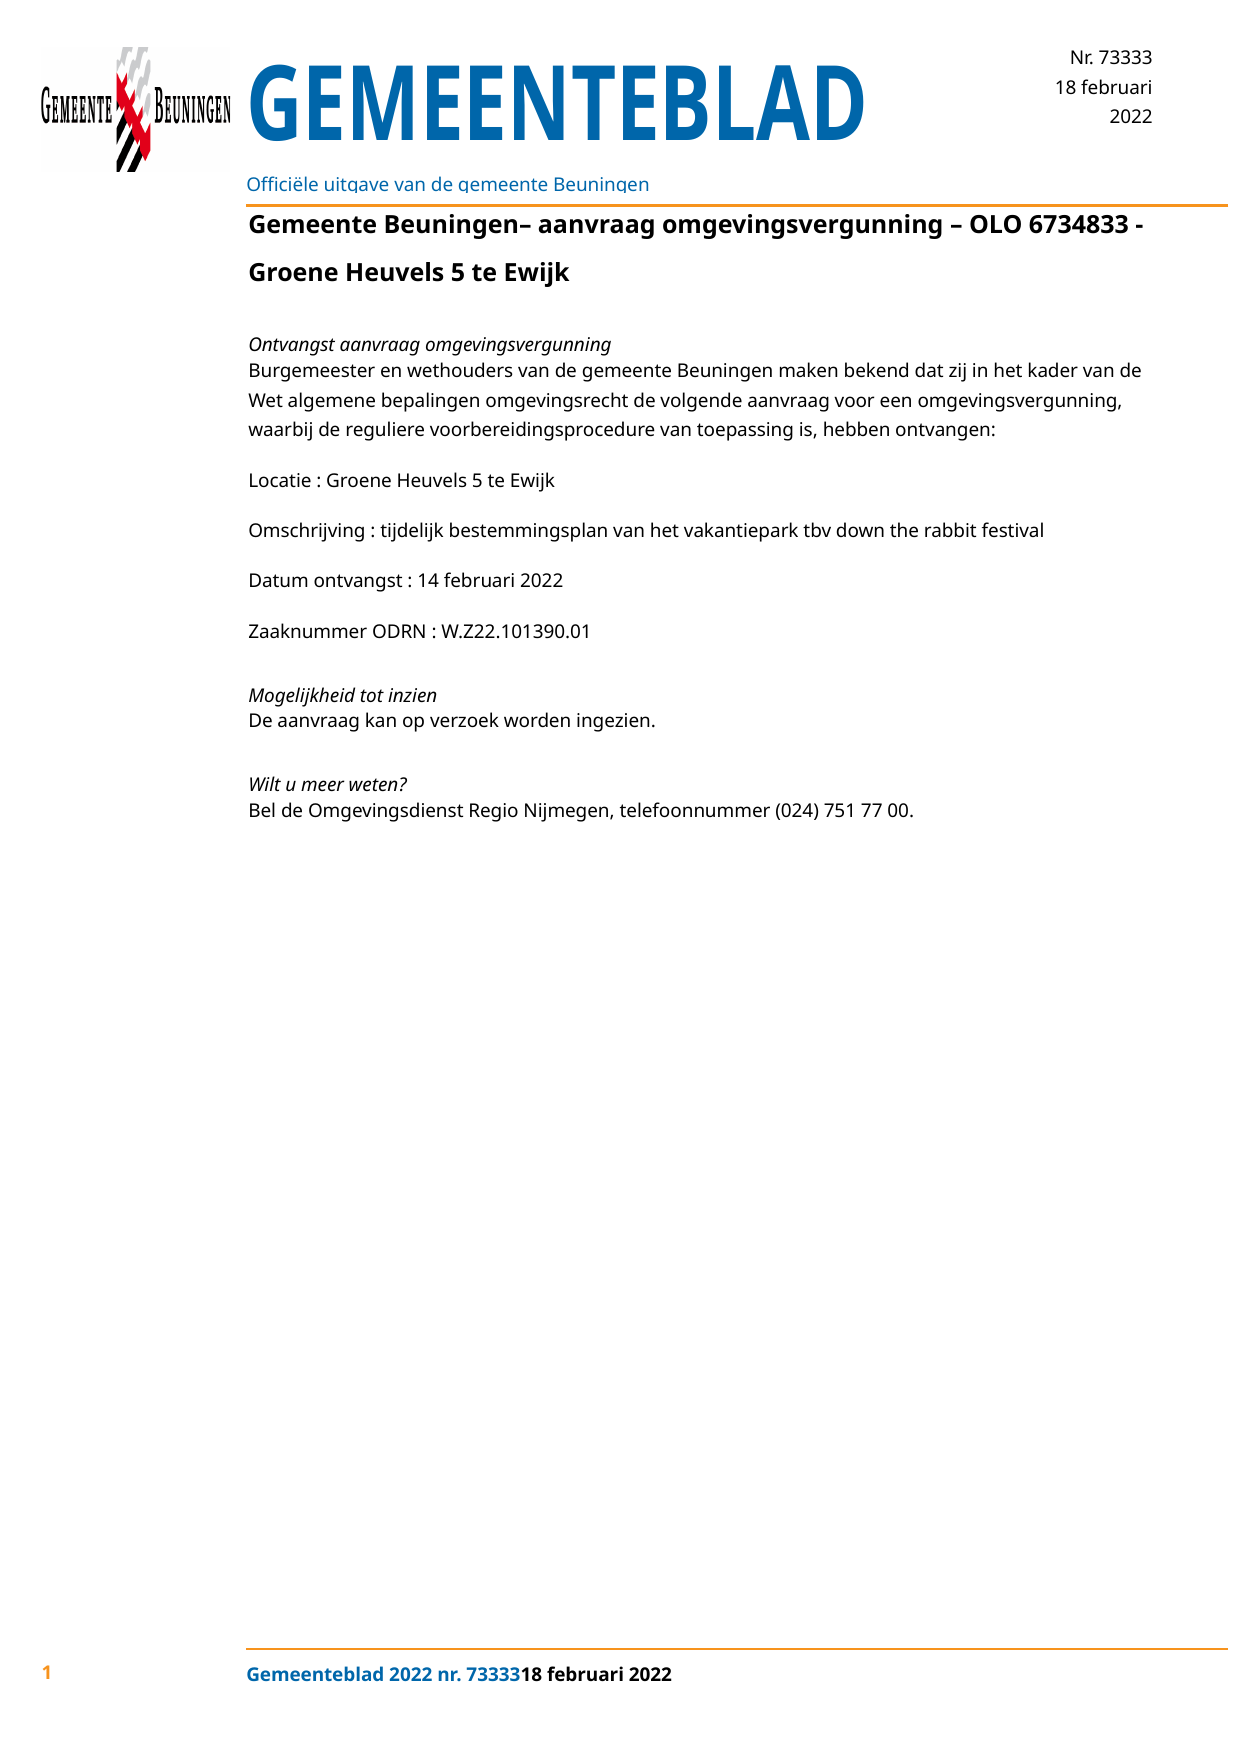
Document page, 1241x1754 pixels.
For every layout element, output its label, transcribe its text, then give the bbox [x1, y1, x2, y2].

text Ontvangst aanvraag omgevingsvergunning [248, 331, 1152, 357]
text Datum ontvangst : 14 februari 2022 [248, 568, 1152, 593]
text Gemeente Beuningen– aanvraag omgevingsvergunning – OLO 6734833 - Groene Heuvels 5 te Ewijk [248, 207, 1152, 288]
text Wilt u meer weten? [248, 772, 1152, 797]
text Locatie : Groene Heuvels 5 te Ewijk [248, 467, 1152, 492]
text Burgemeester en wethouders van de gemeente Beuningen maken bekend dat zij in het kader van de Wet algemene bepalingen omgevingsrecht de volgende aanvraag voor een omgevingsvergunning, waarbij de reguliere voorbereidingsprocedure van toepassing is, hebben ontvangen: [248, 357, 1152, 442]
text Omschrijving : tijdelijk bestemmingsplan van het vakantiepark tbv down the rabbit festival [248, 517, 1152, 543]
text Zaaknummer ODRN : W.Z22.101390.01 [248, 618, 1152, 644]
text De aanvraag kan op verzoek worden ingezien. [248, 708, 1152, 733]
text Mogelijkheid tot inzien [248, 682, 1152, 708]
picture [41, 47, 231, 172]
text Bel de Omgevingsdienst Regio Nijmegen, telefoonnummer (024) 751 77 00. [248, 797, 1152, 823]
